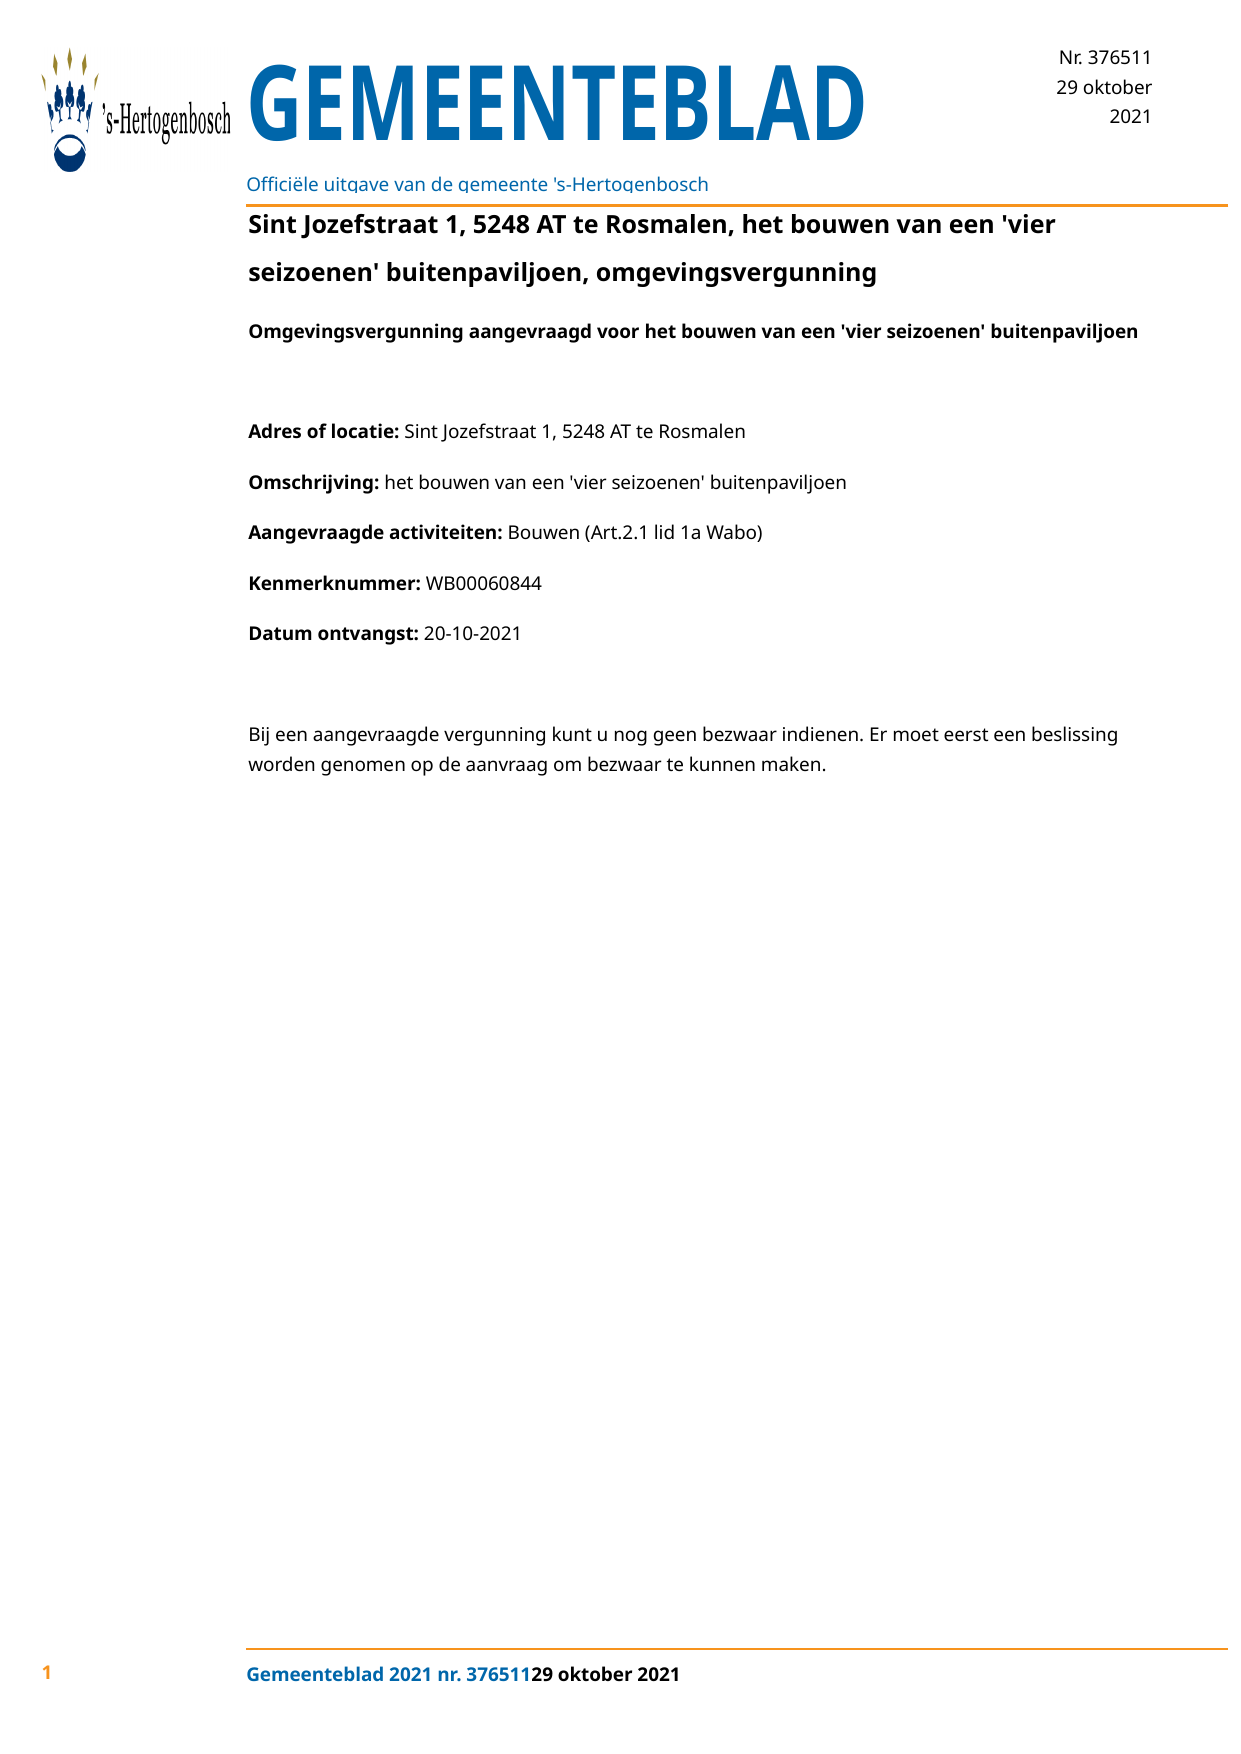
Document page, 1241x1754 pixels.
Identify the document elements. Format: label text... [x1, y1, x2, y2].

text Kenmerknummer: WB00060844 [248, 570, 1152, 596]
text Sint Jozefstraat 1, 5248 AT te Rosmalen, het bouwen van een 'vier seizoenen' buitenpaviljoen, omgevingsvergunning [248, 207, 1152, 288]
text Bij een aangevraagde vergunning kunt u nog geen bezwaar indienen. Er moet eerst een beslissing worden genomen op de aanvraag om bezwaar te kunnen maken. [248, 721, 1152, 777]
text Datum ontvangst: 20-10-2021 [248, 620, 1152, 646]
text Aangevraagde activiteiten: Bouwen (Art.2.1 lid 1a Wabo) [248, 519, 1152, 545]
text Omschrijving: het bouwen van een 'vier seizoenen' buitenpaviljoen [248, 469, 1152, 495]
text Adres of locatie: Sint Jozefstraat 1, 5248 AT te Rosmalen [248, 419, 1152, 444]
text Omgevingsvergunning aangevraagd voor het bouwen van een 'vier seizoenen' buitenpaviljoen [248, 318, 1152, 344]
picture [41, 47, 231, 172]
